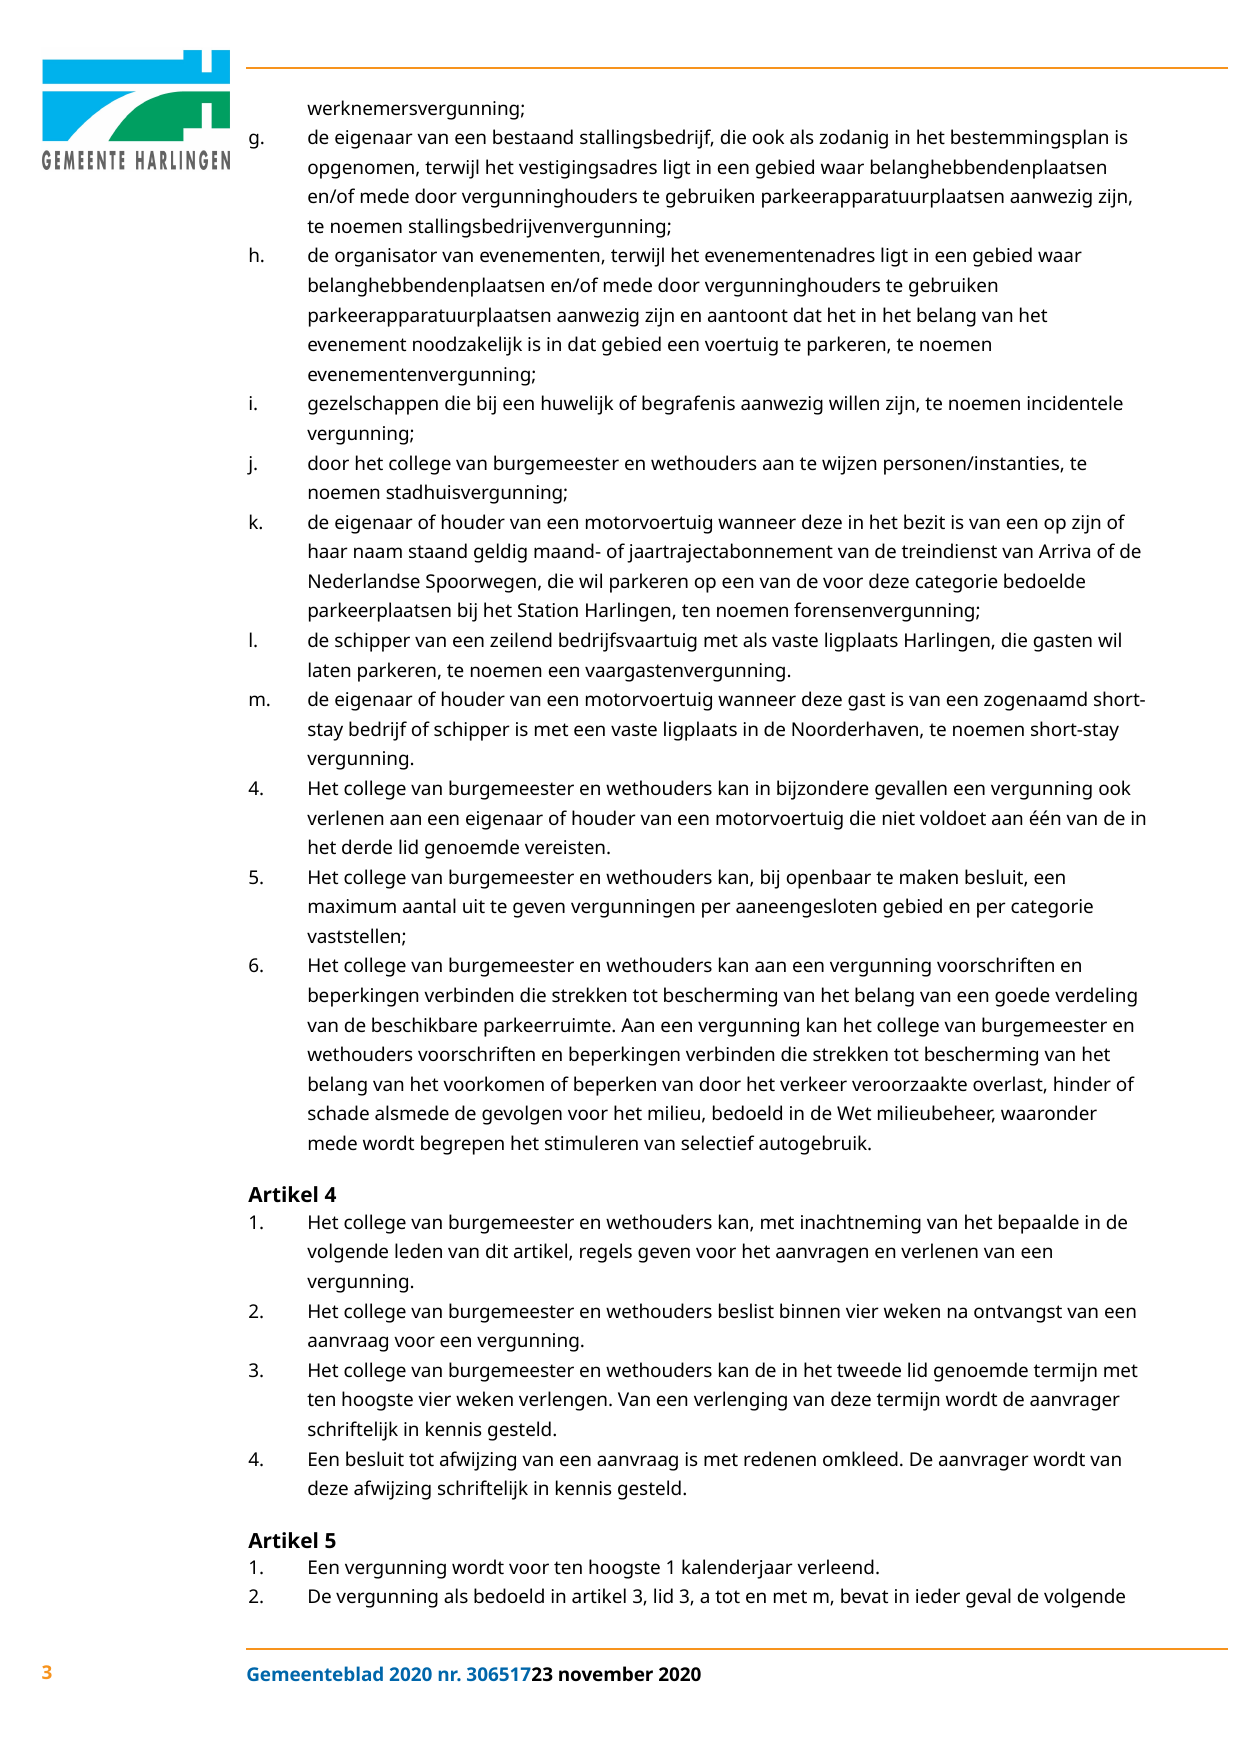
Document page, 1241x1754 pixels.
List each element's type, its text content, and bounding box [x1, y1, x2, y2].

list Het college van burgemeester en wethouders kan, met inachtneming van het bepaalde in de volgende leden van dit artikel, regels geven voor het aanvragen en verlenen van een vergunning. [248, 1209, 1152, 1294]
picture [41, 47, 231, 172]
list werknemersvergunning; [248, 95, 1152, 121]
list Het college van burgemeester en wethouders kan aan een vergunning voorschriften en beperkingen verbinden die strekken tot bescherming van het belang van een goede verdeling van de beschikbare parkeerruimte. Aan een vergunning kan het college van burgemeester en wethouders voorschriften en beperkingen verbinden die strekken tot bescherming van het belang van het voorkomen of beperken van door het verkeer veroorzaakte overlast, hinder of schade alsmede de gevolgen voor het milieu, bedoeld in de Wet milieubeheer, waaronder mede wordt begrepen het stimuleren van selectief autogebruik. [248, 953, 1152, 1156]
list de eigenaar of houder van een motorvoertuig wanneer deze gast is van een zogenaamd short-stay bedrijf of schipper is met een vaste ligplaats in de Noorderhaven, te noemen short-stay vergunning. [248, 686, 1152, 771]
list Een vergunning wordt voor ten hoogste 1 kalenderjaar verleend. [248, 1554, 1152, 1580]
text Artikel 4 [248, 1181, 1152, 1209]
text Artikel 5 [248, 1526, 1152, 1554]
list door het college van burgemeester en wethouders aan te wijzen personen/instanties, te noemen stadhuisvergunning; [248, 450, 1152, 505]
list Het college van burgemeester en wethouders kan, bij openbaar te maken besluit, een maximum aantal uit te geven vergunningen per aaneengesloten gebied en per categorie vaststellen; [248, 864, 1152, 949]
list de organisator van evenementen, terwijl het evenementenadres ligt in een gebied waar belanghebbendenplaatsen en/of mede door vergunninghouders te gebruiken parkeerapparatuurplaatsen aanwezig zijn en aantoont dat het in het belang van het evenement noodzakelijk is in dat gebied een voertuig te parkeren, te noemen evenementenvergunning; [248, 243, 1152, 387]
list gezelschappen die bij een huwelijk of begrafenis aanwezig willen zijn, te noemen incidentele vergunning; [248, 391, 1152, 446]
list Het college van burgemeester en wethouders kan in bijzondere gevallen een vergunning ook verlenen aan een eigenaar of houder van een motorvoertuig die niet voldoet aan één van de in het derde lid genoemde vereisten. [248, 775, 1152, 860]
list de eigenaar van een bestaand stallingsbedrijf, die ook als zodanig in het bestemmingsplan is opgenomen, terwijl het vestigingsadres ligt in een gebied waar belanghebbendenplaatsen en/of mede door vergunninghouders te gebruiken parkeerapparatuurplaatsen aanwezig zijn, te noemen stallingsbedrijvenvergunning; [248, 124, 1152, 239]
list De vergunning als bedoeld in artikel 3, lid 3, a tot en met m, bevat in ieder geval de volgende [248, 1584, 1152, 1609]
list de schipper van een zeilend bedrijfsvaartuig met als vaste ligplaats Harlingen, die gasten wil laten parkeren, te noemen een vaargastenvergunning. [248, 627, 1152, 683]
list Het college van burgemeester en wethouders kan de in het tweede lid genoemde termijn met ten hoogste vier weken verlengen. Van een verlenging van deze termijn wordt de aanvrager schriftelijk in kennis gesteld. [248, 1357, 1152, 1442]
list de eigenaar of houder van een motorvoertuig wanneer deze in het bezit is van een op zijn of haar naam staand geldig maand- of jaartrajectabonnement van de treindienst van Arriva of de Nederlandse Spoorwegen, die wil parkeren op een van de voor deze categorie bedoelde parkeerplaatsen bij het Station Harlingen, ten noemen forensenvergunning; [248, 509, 1152, 623]
list Een besluit tot afwijzing van een aanvraag is met redenen omkleed. De aanvrager wordt van deze afwijzing schriftelijk in kennis gesteld. [248, 1446, 1152, 1501]
list Het college van burgemeester en wethouders beslist binnen vier weken na ontvangst van een aanvraag voor een vergunning. [248, 1298, 1152, 1353]
